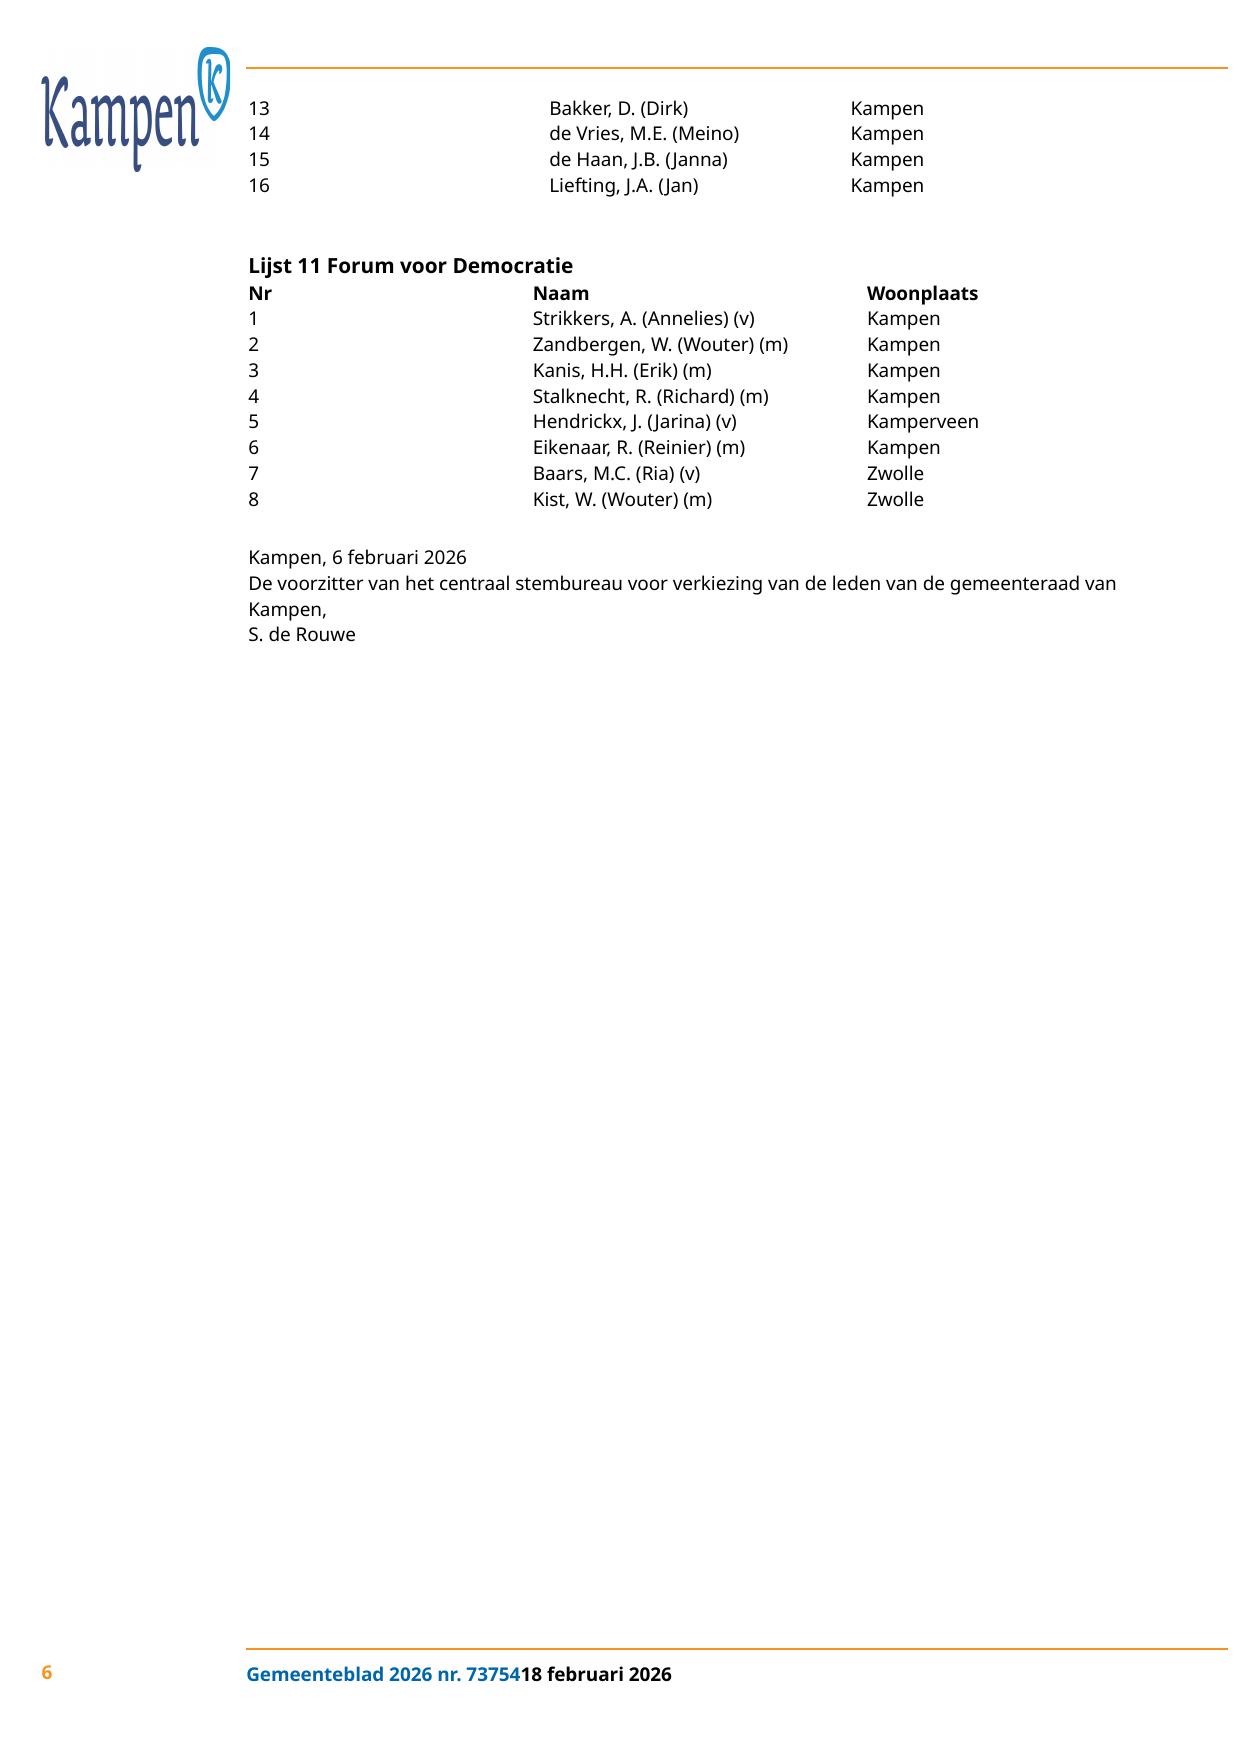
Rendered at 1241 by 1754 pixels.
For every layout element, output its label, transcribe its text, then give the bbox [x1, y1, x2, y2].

table_cell 2 [248, 331, 533, 357]
table_cell Zandbergen, W. (Wouter) (m) [533, 331, 867, 357]
table_cell Kamperveen [867, 409, 1152, 434]
table_cell Kampen [867, 306, 1152, 331]
table_cell Kist, W. (Wouter) (m) [533, 486, 867, 511]
table_cell 6 [248, 434, 533, 460]
text Lijst 11 Forum voor Democratie [248, 251, 1152, 280]
table_cell 16 [248, 172, 549, 198]
table_cell 5 [248, 409, 533, 434]
table_cell Kampen [867, 357, 1152, 383]
table_cell 7 [248, 460, 533, 486]
table_cell 15 [248, 146, 549, 172]
table_header Naam [533, 280, 867, 306]
table_cell Zwolle [867, 486, 1152, 511]
table_cell Eikenaar, R. (Reinier) (m) [533, 434, 867, 460]
table_cell 3 [248, 357, 533, 383]
text De voorzitter van het centraal stembureau voor verkiezing van de leden van de gemeenteraad van Kampen, [248, 570, 1152, 621]
table_cell Kampen [850, 95, 1152, 121]
table_cell de Vries, M.E. (Meino) [549, 121, 850, 146]
table_cell Kampen [867, 331, 1152, 357]
table_cell 14 [248, 121, 549, 146]
table_cell Zwolle [867, 460, 1152, 486]
table_cell Kampen [850, 121, 1152, 146]
table_cell Kampen [850, 146, 1152, 172]
table_cell Bakker, D. (Dirk) [549, 95, 850, 121]
table_cell Kampen [867, 434, 1152, 460]
table_header Nr [248, 280, 533, 306]
text Kampen, 6 februari 2026 [248, 544, 1152, 570]
table_cell Liefting, J.A. (Jan) [549, 172, 850, 198]
table_cell Kanis, H.H. (Erik) (m) [533, 357, 867, 383]
table_cell Hendrickx, J. (Jarina) (v) [533, 409, 867, 434]
table_header Woonplaats [867, 280, 1152, 306]
table_cell 13 [248, 95, 549, 121]
table_cell 8 [248, 486, 533, 511]
table_cell 1 [248, 306, 533, 331]
table_cell Strikkers, A. (Annelies) (v) [533, 306, 867, 331]
picture [41, 47, 231, 172]
table_cell Baars, M.C. (Ria) (v) [533, 460, 867, 486]
table_cell de Haan, J.B. (Janna) [549, 146, 850, 172]
text S. de Rouwe [248, 621, 1152, 647]
table_cell 4 [248, 383, 533, 408]
table_cell Kampen [867, 383, 1152, 408]
table_cell Kampen [850, 172, 1152, 198]
table_cell Stalknecht, R. (Richard) (m) [533, 383, 867, 408]
